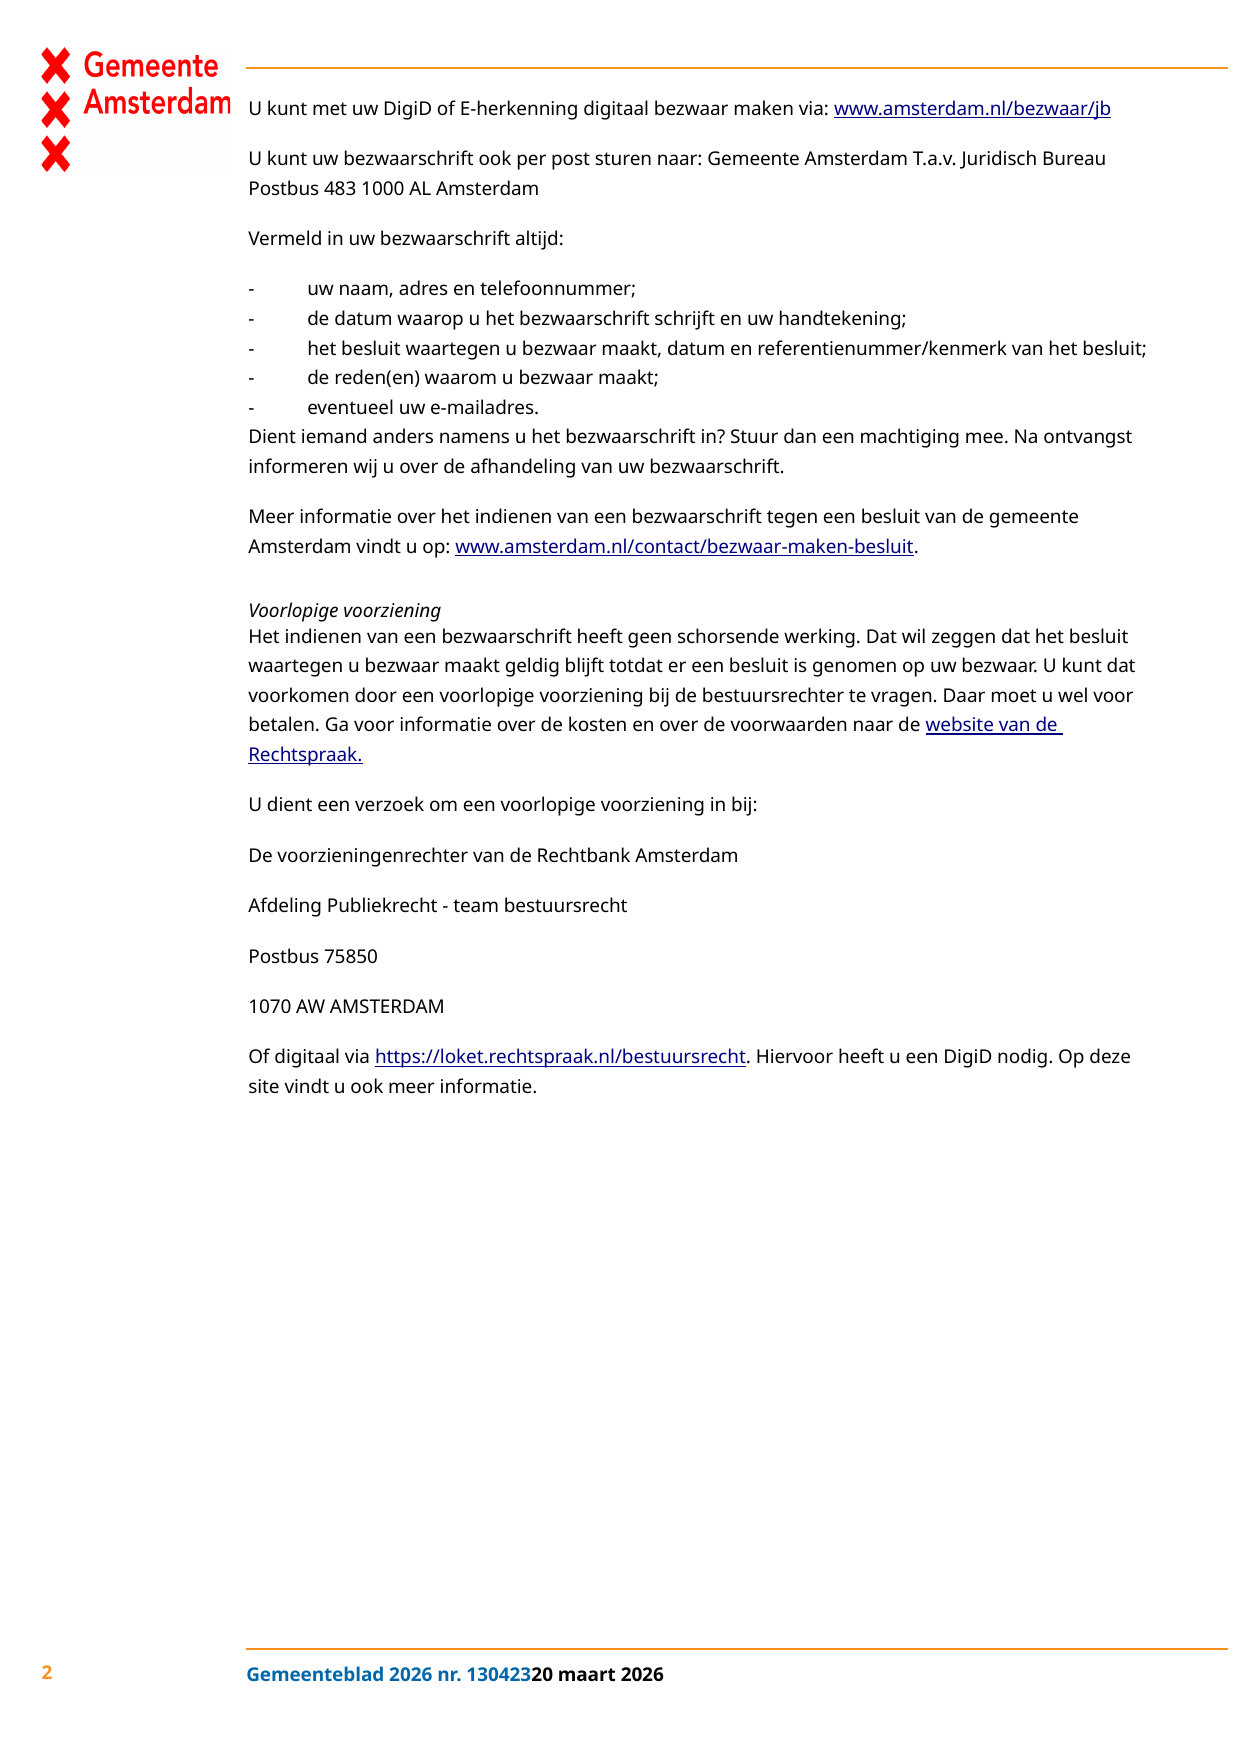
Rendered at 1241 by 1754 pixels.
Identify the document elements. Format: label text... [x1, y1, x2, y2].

text Voorlopige voorziening [248, 597, 1152, 623]
text 1070 AW AMSTERDAM [248, 993, 1152, 1019]
text U dient een verzoek om een voorlopige voorziening in bij: [248, 792, 1152, 817]
text Het indienen van een bezwaarschrift heeft geen schorsende werking. Dat wil zeggen dat het besluit waartegen u bezwaar maakt geldig blijft totdat er een besluit is genomen op uw bezwaar. U kunt dat voorkomen door een voorlopige voorziening bij de bestuursrechter te vragen. Daar moet u wel voor betalen. Ga voor informatie over de kosten en over de voorwaarden naar de website van de Rechtspraak. [248, 623, 1152, 767]
text U kunt met uw DigiD of E-herkenning digitaal bezwaar maken via: www.amsterdam.nl/bezwaar/jb [248, 95, 1152, 121]
text Meer informatie over het indienen van een bezwaarschrift tegen een besluit van de gemeente Amsterdam vindt u op: www.amsterdam.nl/contact/bezwaar-maken-besluit. [248, 503, 1152, 559]
list de datum waarop u het bezwaarschrift schrijft en uw handtekening; [248, 305, 1152, 331]
text Dient iemand anders namens u het bezwaarschrift in? Stuur dan een machtiging mee. Na ontvangst informeren wij u over de afhandeling van uw bezwaarschrift. [248, 423, 1152, 479]
text Vermeld in uw bezwaarschrift altijd: [248, 225, 1152, 251]
text Postbus 75850 [248, 943, 1152, 968]
text De voorzieningenrechter van de Rechtbank Amsterdam [248, 842, 1152, 868]
text Afdeling Publiekrecht - team bestuursrecht [248, 892, 1152, 918]
text U kunt uw bezwaarschrift ook per post sturen naar: Gemeente Amsterdam T.a.v. Juridisch Bureau Postbus 483 1000 AL Amsterdam [248, 145, 1152, 201]
list eventueel uw e-mailadres. [248, 394, 1152, 420]
text Of digitaal via https://loket.rechtspraak.nl/bestuursrecht. Hiervoor heeft u een DigiD nodig. Op deze site vindt u ook meer informatie. [248, 1044, 1152, 1099]
list het besluit waartegen u bezwaar maakt, datum en referentienummer/kenmerk van het besluit; [248, 335, 1152, 361]
list de reden(en) waarom u bezwaar maakt; [248, 364, 1152, 390]
picture [41, 47, 231, 172]
list uw naam, adres en telefoonnummer; [248, 276, 1152, 301]
